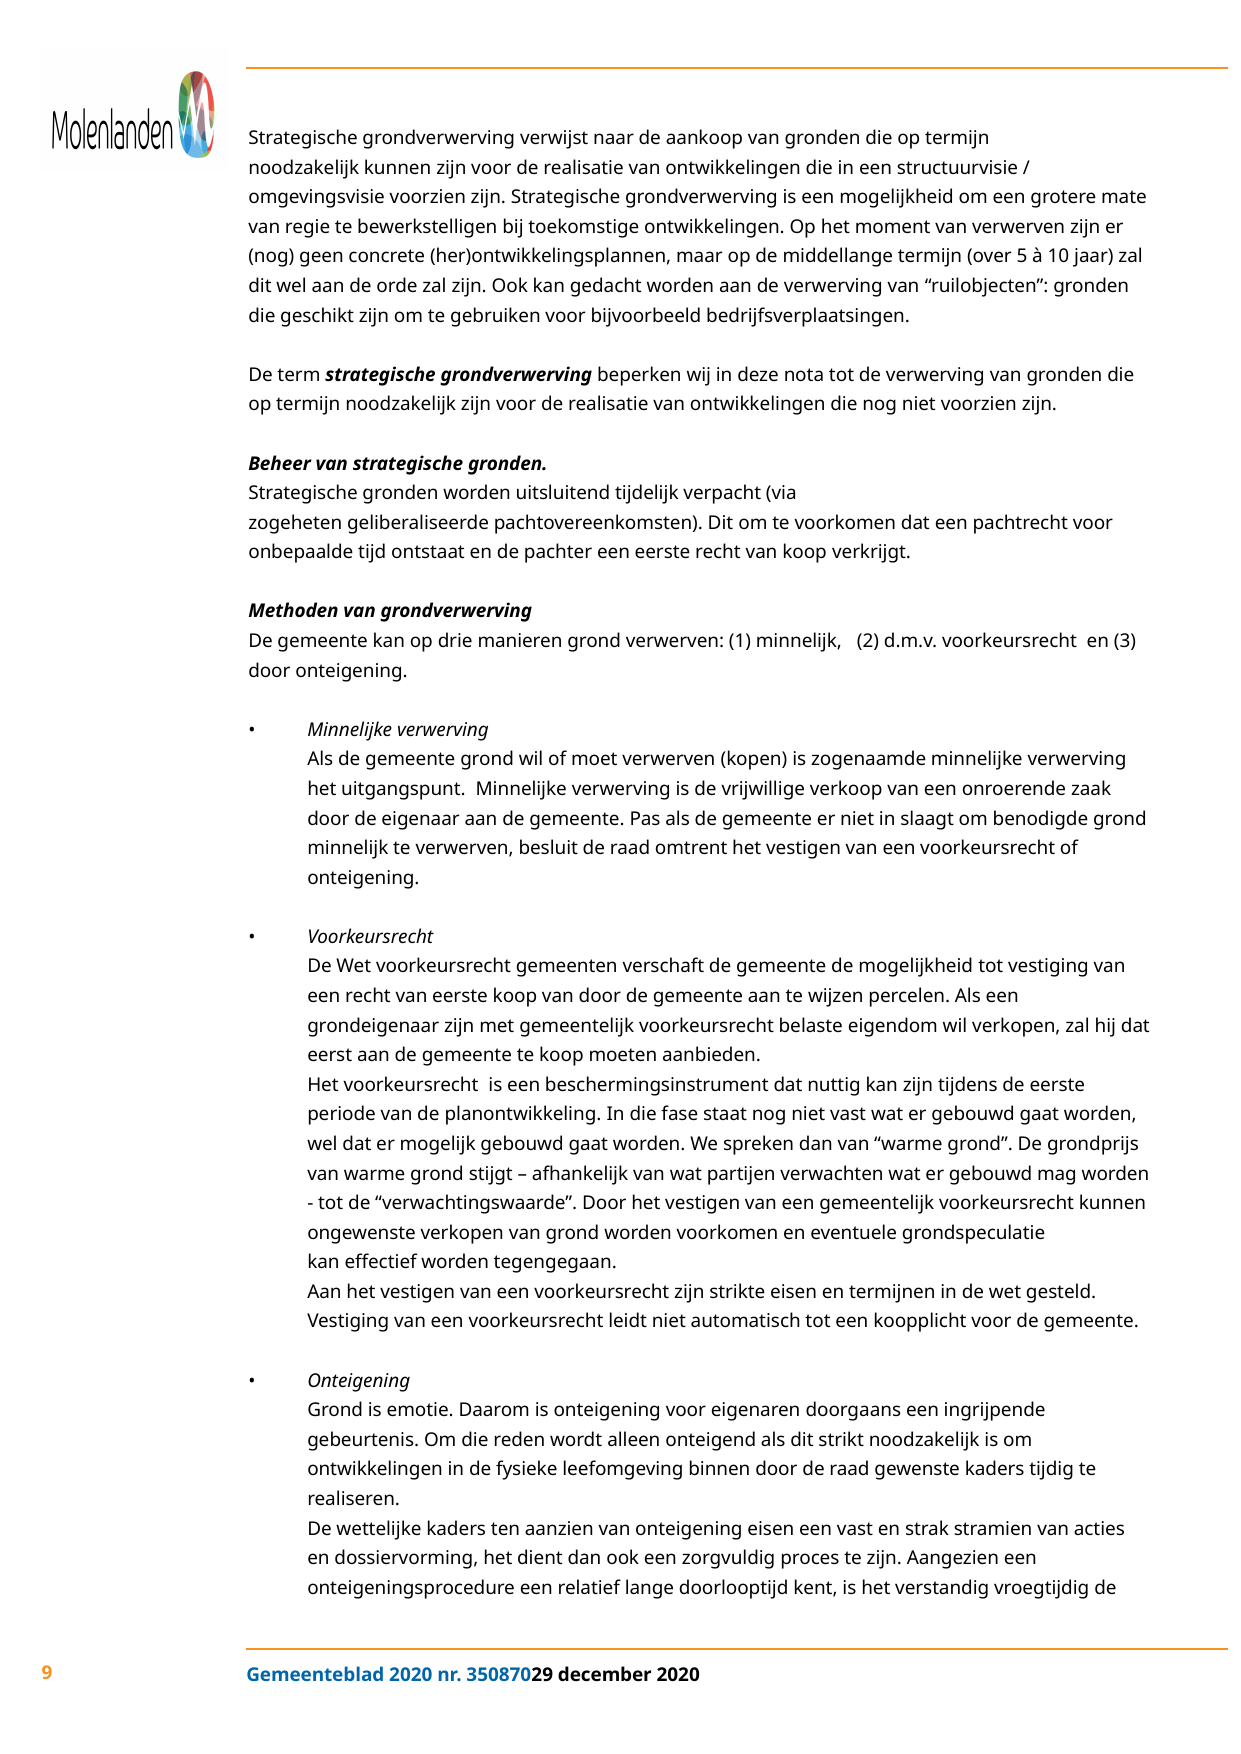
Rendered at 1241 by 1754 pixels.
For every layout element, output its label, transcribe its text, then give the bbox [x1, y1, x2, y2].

list Grond is emotie. Daarom is onteigening voor eigenaren doorgaans een ingrijpende gebeurtenis. Om die reden wordt alleen onteigend als dit strikt noodzakelijk is om ontwikkelingen in de fysieke leefomgeving binnen door de raad gewenste kaders tijdig te realiseren. [248, 1396, 1152, 1511]
text De term strategische grondverwerving beperken wij in deze nota tot de verwerving van gronden die op termijn noodzakelijk zijn voor de realisatie van ontwikkelingen die nog niet voorzien zijn. [248, 361, 1152, 416]
list De Wet voorkeursrecht gemeenten verschaft de gemeente de mogelijkheid tot vestiging van een recht van eerste koop van door de gemeente aan te wijzen percelen. Als een grondeigenaar zijn met gemeentelijk voorkeursrecht belaste eigendom wil verkopen, zal hij dat eerst aan de gemeente te koop moeten aanbieden. [248, 953, 1152, 1067]
list Voorkeursrecht [248, 923, 1152, 949]
list Minnelijke verwerving [248, 716, 1152, 742]
list Aan het vestigen van een voorkeursrecht zijn strikte eisen en termijnen in de wet gesteld. Vestiging van een voorkeursrecht leidt niet automatisch tot een koopplicht voor de gemeente. [248, 1278, 1152, 1333]
picture [41, 47, 231, 172]
text Strategische gronden worden uitsluitend tijdelijk verpacht (via zogeheten geliberaliseerde pachtovereenkomsten). Dit om te voorkomen dat een pachtrecht voor onbepaalde tijd ontstaat en de pachter een eerste recht van koop verkrijgt. [248, 479, 1152, 564]
list Het voorkeursrecht is een beschermingsinstrument dat nuttig kan zijn tijdens de eerste periode van de planontwikkeling. In die fase staat nog niet vast wat er gebouwd gaat worden, wel dat er mogelijk gebouwd gaat worden. We spreken dan van “warme grond”. De grondprijs van warme grond stijgt – afhankelijk van wat partijen verwachten wat er gebouwd mag worden - tot de “verwachtingswaarde”. Door het vestigen van een gemeentelijk voorkeursrecht kunnen ongewenste verkopen van grond worden voorkomen en eventuele grondspeculatie kan effectief worden tegengegaan. [248, 1071, 1152, 1274]
text Beheer van strategische gronden. [248, 450, 1152, 476]
list Onteigening [248, 1367, 1152, 1393]
text Strategische grondverwerving verwijst naar de aankoop van gronden die op termijn noodzakelijk kunnen zijn voor de realisatie van ontwikkelingen die in een structuurvisie / omgevingsvisie voorzien zijn. Strategische grondverwerving is een mogelijkheid om een grotere mate van regie te bewerkstelligen bij toekomstige ontwikkelingen. Op het moment van verwerven zijn er (nog) geen concrete (her)ontwikkelingsplannen, maar op de middellange termijn (over 5 à 10 jaar) zal dit wel aan de orde zal zijn. Ook kan gedacht worden aan de verwerving van “ruilobjecten”: gronden die geschikt zijn om te gebruiken voor bijvoorbeeld bedrijfsverplaatsingen. [248, 124, 1152, 328]
text Methoden van grondverwerving [248, 598, 1152, 623]
text De gemeente kan op drie manieren grond verwerven: (1) minnelijk, (2) d.m.v. voorkeursrecht en (3) door onteigening. [248, 627, 1152, 683]
list Als de gemeente grond wil of moet verwerven (kopen) is zogenaamde minnelijke verwerving het uitgangspunt. Minnelijke verwerving is de vrijwillige verkoop van een onroerende zaak door de eigenaar aan de gemeente. Pas als de gemeente er niet in slaagt om benodigde grond minnelijk te verwerven, besluit de raad omtrent het vestigen van een voorkeursrecht of onteigening. [248, 746, 1152, 890]
list De wettelijke kaders ten aanzien van onteigening eisen een vast en strak stramien van acties en dossiervorming, het dient dan ook een zorgvuldig proces te zijn. Aangezien een onteigeningsprocedure een relatief lange doorlooptijd kent, is het verstandig vroegtijdig de [248, 1515, 1152, 1600]
